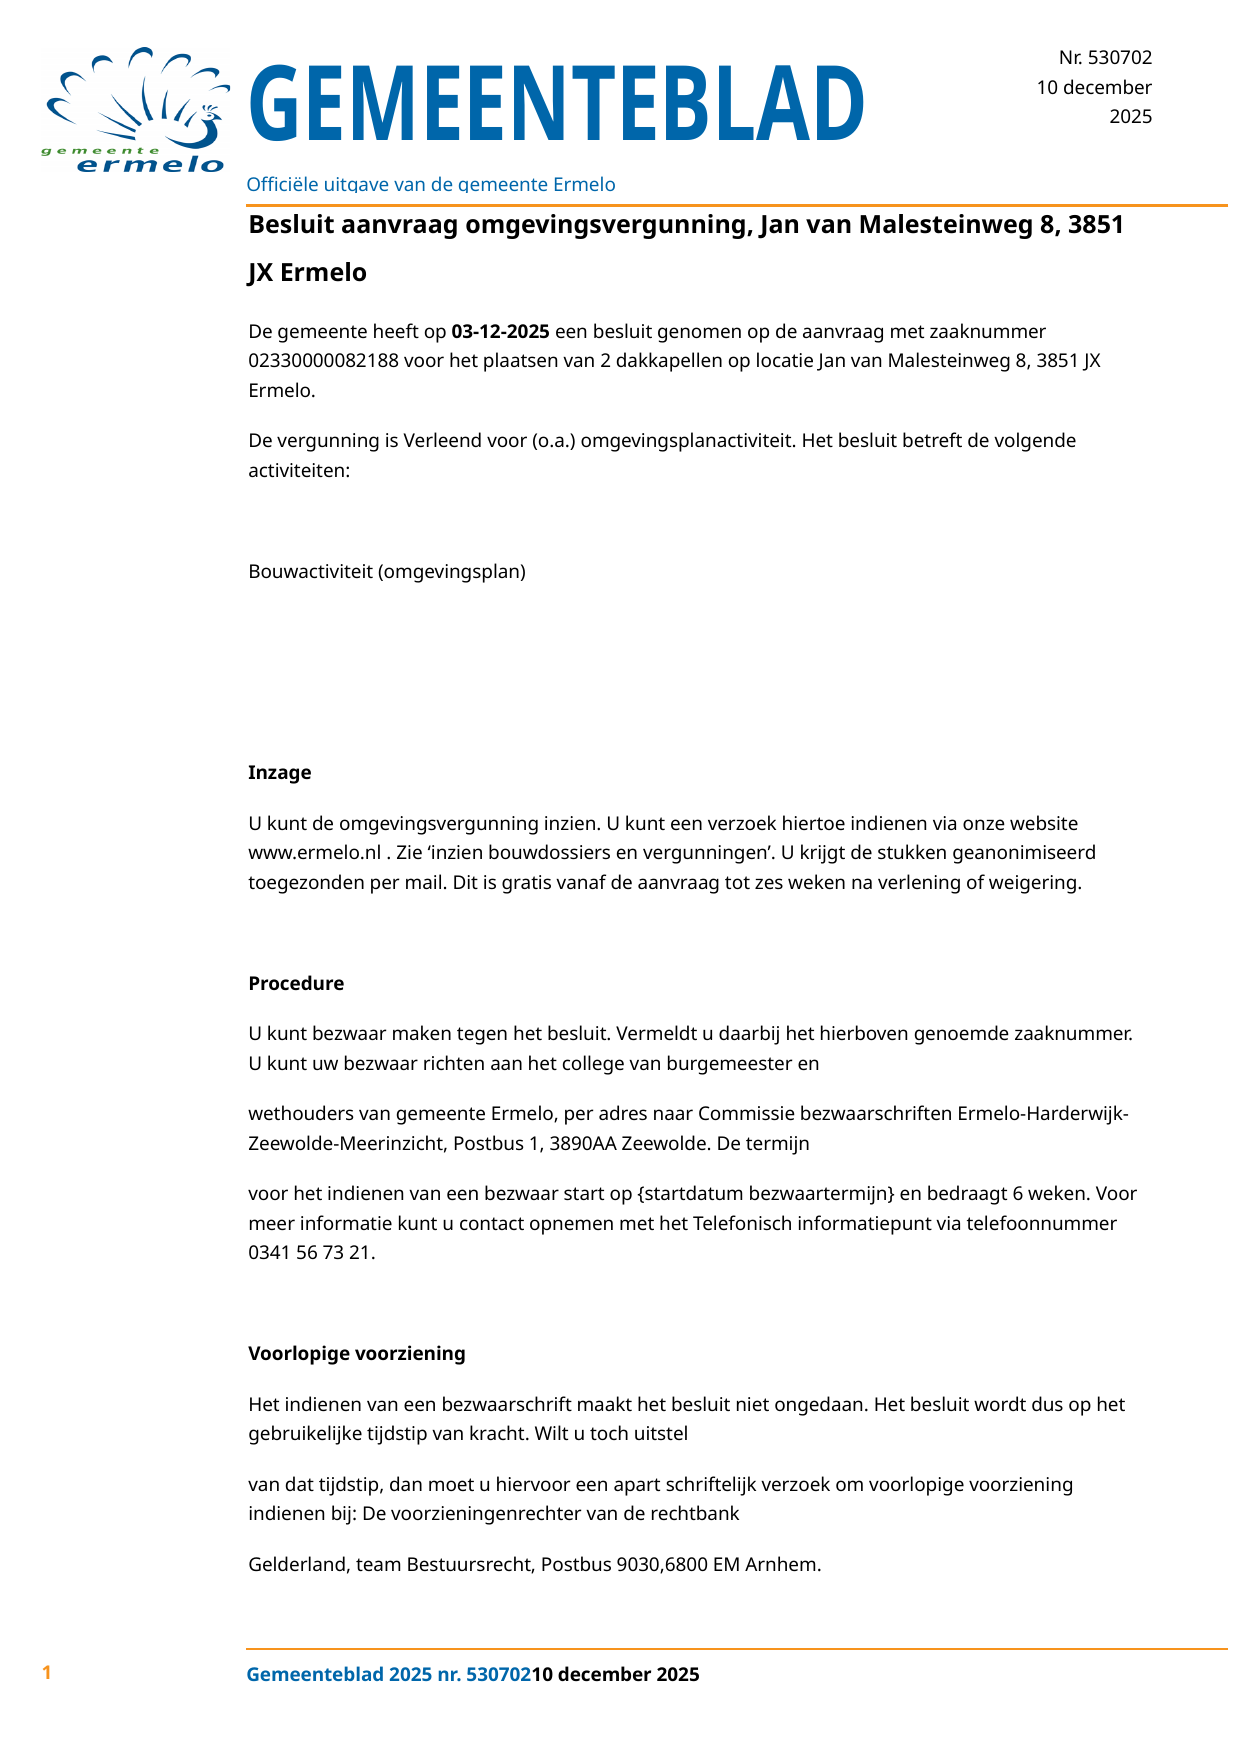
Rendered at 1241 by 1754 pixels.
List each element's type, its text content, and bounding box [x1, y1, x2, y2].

text Bouwactiviteit (omgevingsplan) [248, 558, 1152, 584]
text Gelderland, team Bestuursrecht, Postbus 9030,6800 EM Arnhem. [248, 1551, 1152, 1577]
text U kunt bezwaar maken tegen het besluit. Vermeldt u daarbij het hierboven genoemde zaaknummer. U kunt uw bezwaar richten aan het college van burgemeester en [248, 1020, 1152, 1076]
text van dat tijdstip, dan moet u hiervoor een apart schriftelijk verzoek om voorlopige voorziening indienen bij: De voorzieningenrechter van de rechtbank [248, 1471, 1152, 1526]
text voor het indienen van een bezwaar start op {startdatum bezwaartermijn} en bedraagt 6 weken. Voor meer informatie kunt u contact opnemen met het Telefonisch informatiepunt via telefoonnummer 0341 56 73 21. [248, 1180, 1152, 1265]
text De vergunning is Verleend voor (o.a.) omgevingsplanactiviteit. Het besluit betreft de volgende activiteiten: [248, 427, 1152, 483]
text Procedure [248, 970, 1152, 996]
text wethouders van gemeente Ermelo, per adres naar Commissie bezwaarschriften Ermelo-Harderwijk-Zeewolde-Meerinzicht, Postbus 1, 3890AA Zeewolde. De termijn [248, 1100, 1152, 1156]
picture [41, 47, 231, 172]
text Inzage [248, 759, 1152, 785]
text De gemeente heeft op 03-12-2025 een besluit genomen op de aanvraag met zaaknummer 02330000082188 voor het plaatsen van 2 dakkapellen op locatie Jan van Malesteinweg 8, 3851 JX Ermelo. [248, 318, 1152, 403]
text U kunt de omgevingsvergunning inzien. U kunt een verzoek hiertoe indienen via onze website www.ermelo.nl . Zie ‘inzien bouwdossiers en vergunningen’. U krijgt de stukken geanonimiseerd toegezonden per mail. Dit is gratis vanaf de aanvraag tot zes weken na verlening of weigering. [248, 810, 1152, 895]
text Voorlopige voorziening [248, 1340, 1152, 1366]
text Het indienen van een bezwaarschrift maakt het besluit niet ongedaan. Het besluit wordt dus op het gebruikelijke tijdstip van kracht. Wilt u toch uitstel [248, 1391, 1152, 1446]
text Besluit aanvraag omgevingsvergunning, Jan van Malesteinweg 8, 3851 JX Ermelo [248, 207, 1152, 288]
